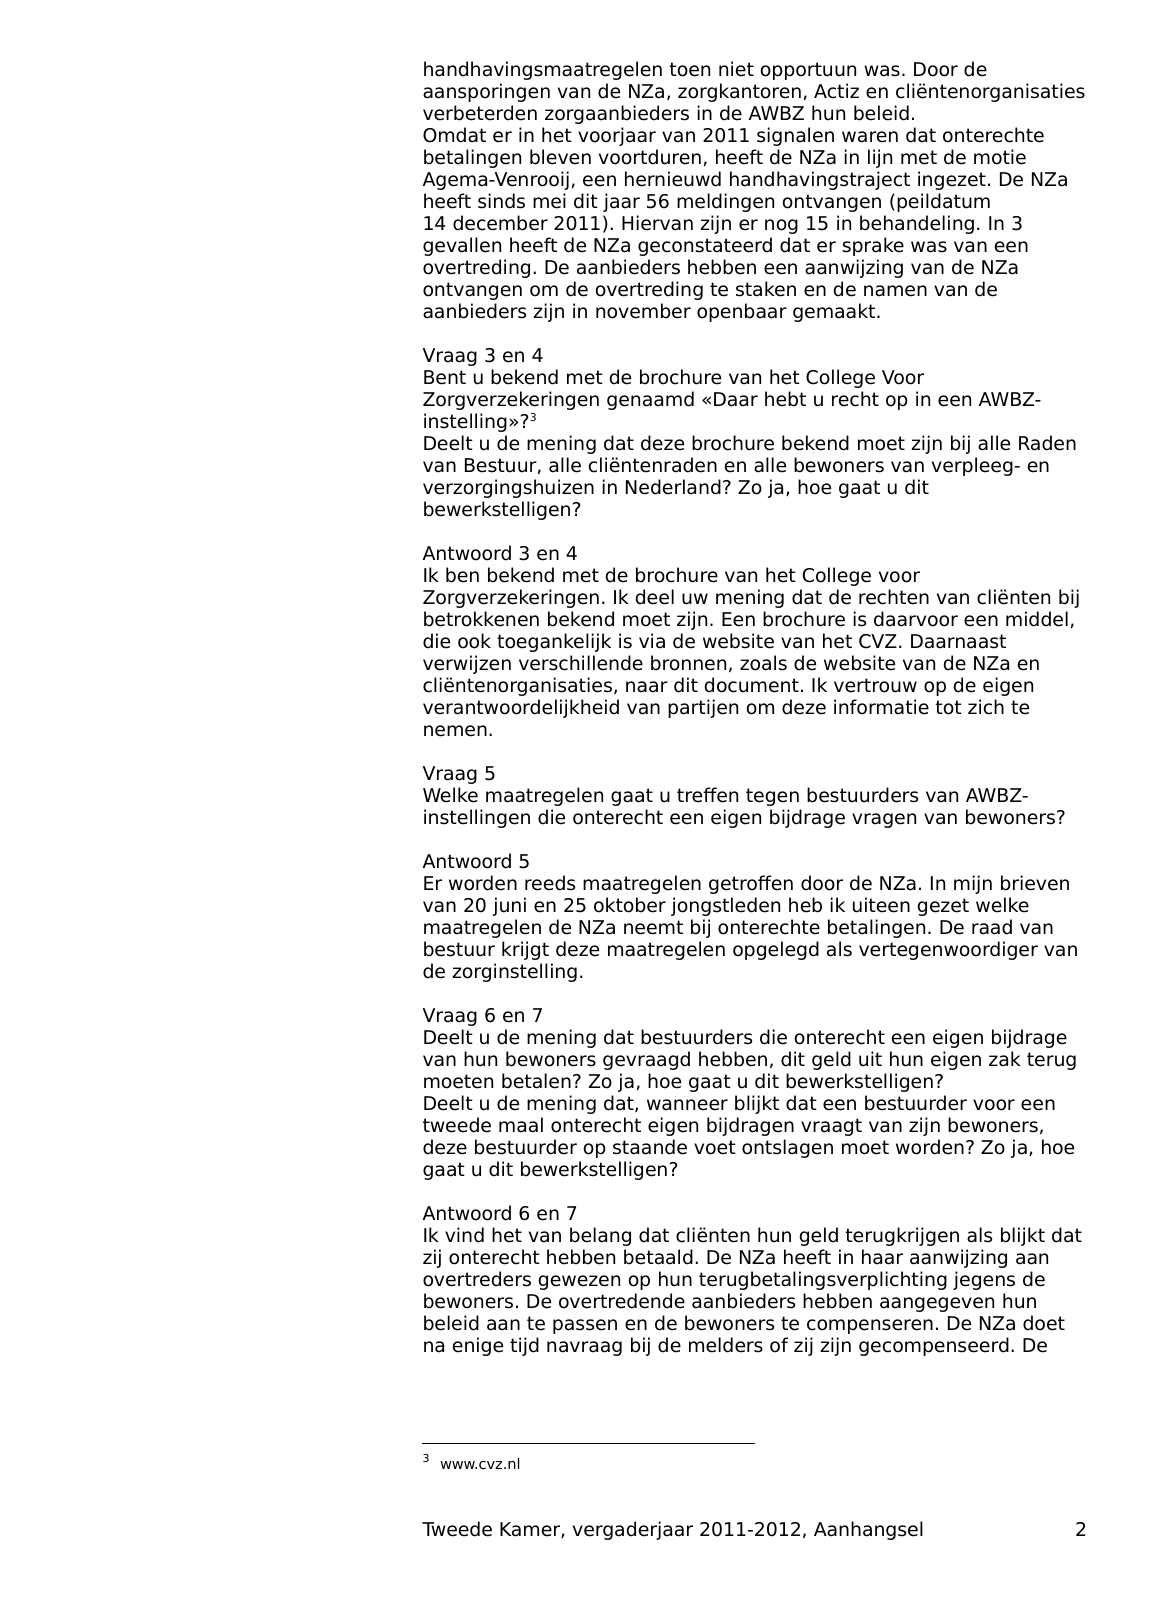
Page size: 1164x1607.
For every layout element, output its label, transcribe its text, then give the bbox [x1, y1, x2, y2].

text Vraag 6 en 7 [422, 1005, 1087, 1027]
text handhavingsmaatregelen toen niet opportuun was. Door de aansporingen van de NZa, zorgkantoren, Actiz en cliëntenorganisaties verbeterden zorgaanbieders in de AWBZ hun beleid. [422, 59, 1087, 125]
text Ik ben bekend met de brochure van het College voor Zorgverzekeringen. Ik deel uw mening dat de rechten van cliënten bij betrokkenen bekend moet zijn. Een brochure is daarvoor een middel, die ook toegankelijk is via de website van het CVZ. Daarnaast verwijzen verschillende bronnen, zoals de website van de NZa en cliëntenorganisaties, naar dit document. Ik vertrouw op de eigen verantwoordelijkheid van partijen om deze informatie tot zich te nemen. [422, 565, 1087, 741]
text Vraag 5 [422, 763, 1087, 785]
text Antwoord 3 en 4 [422, 543, 1087, 565]
text Vraag 3 en 4 [422, 345, 1087, 367]
text Antwoord 5 [422, 851, 1087, 873]
text Deelt u de mening dat bestuurders die onterecht een eigen bijdrage van hun bewoners gevraagd hebben, dit geld uit hun eigen zak terug moeten betalen? Zo ja, hoe gaat u dit bewerkstelligen? [422, 1027, 1087, 1093]
text Omdat er in het voorjaar van 2011 signalen waren dat onterechte betalingen bleven voortduren, heeft de NZa in lijn met de motie Agema-Venrooij, een hernieuwd handhavingstraject ingezet. De NZa heeft sinds mei dit jaar 56 meldingen ontvangen (peildatum 14 december 2011). Hiervan zijn er nog 15 in behandeling. In 3 gevallen heeft de NZa geconstateerd dat er sprake was van een overtreding. De aanbieders hebben een aanwijzing van de NZa ontvangen om de overtreding te staken en de namen van de aanbieders zijn in november openbaar gemaakt. [422, 125, 1087, 323]
text www.cvz.nl [422, 1452, 1087, 1474]
text Ik vind het van belang dat cliënten hun geld terugkrijgen als blijkt dat zij onterecht hebben betaald. De NZa heeft in haar aanwijzing aan overtreders gewezen op hun terugbetalingsverplichting jegens de bewoners. De overtredende aanbieders hebben aangegeven hun beleid aan te passen en de bewoners te compenseren. De NZa doet na enige tijd navraag bij de melders of zij zijn gecompenseerd. De [422, 1225, 1087, 1357]
text Bent u bekend met de brochure van het College Voor Zorgverzekeringen genaamd «Daar hebt u recht op in een AWBZ-instelling»? [422, 367, 1087, 433]
text Antwoord 6 en 7 [422, 1203, 1087, 1225]
text Er worden reeds maatregelen getroffen door de NZa. In mijn brieven van 20 juni en 25 oktober jongstleden heb ik uiteen gezet welke maatregelen de NZa neemt bij onterechte betalingen. De raad van bestuur krijgt deze maatregelen opgelegd als vertegenwoordiger van de zorginstelling. [422, 873, 1087, 983]
text Deelt u de mening dat, wanneer blijkt dat een bestuurder voor een tweede maal onterecht eigen bijdragen vraagt van zijn bewoners, deze bestuurder op staande voet ontslagen moet worden? Zo ja, hoe gaat u dit bewerkstelligen? [422, 1093, 1087, 1181]
text Welke maatregelen gaat u treffen tegen bestuurders van AWBZ-instellingen die onterecht een eigen bijdrage vragen van bewoners? [422, 785, 1087, 829]
text Deelt u de mening dat deze brochure bekend moet zijn bij alle Raden van Bestuur, alle cliëntenraden en alle bewoners van verpleeg- en verzorgingshuizen in Nederland? Zo ja, hoe gaat u dit bewerkstelligen? [422, 433, 1087, 521]
